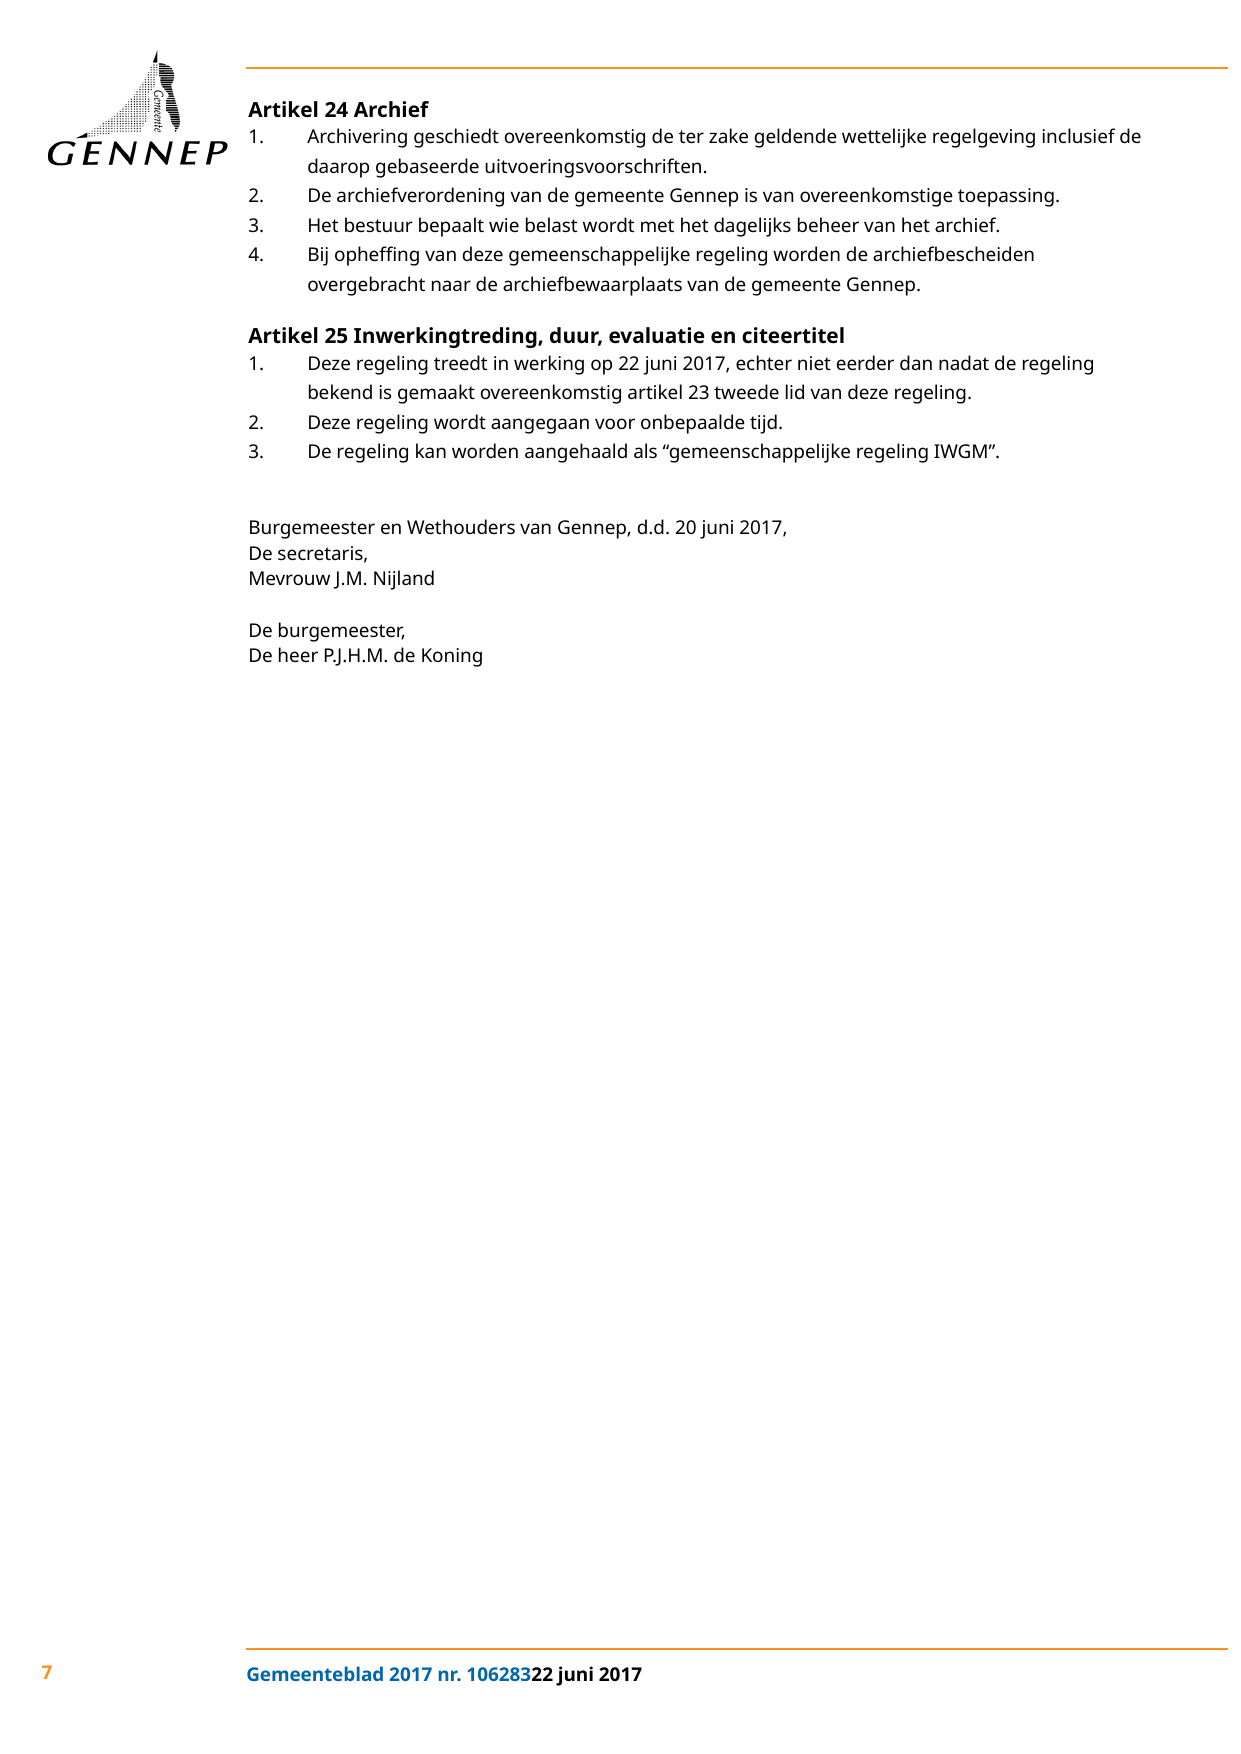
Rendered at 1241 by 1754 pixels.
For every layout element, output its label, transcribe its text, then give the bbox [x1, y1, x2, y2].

text Mevrouw J.M. Nijland [248, 565, 1152, 591]
list Het bestuur bepaalt wie belast wordt met het dagelijks beheer van het archief. [248, 212, 1152, 238]
text Artikel 24 Archief [248, 95, 1152, 123]
text Artikel 25 Inwerkingtreding, duur, evaluatie en citeertitel [248, 322, 1152, 350]
text De heer P.J.H.M. de Koning [248, 643, 1152, 668]
text Burgemeester en Wethouders van Gennep, d.d. 20 juni 2017, [248, 514, 1152, 540]
list Archivering geschiedt overeenkomstig de ter zake geldende wettelijke regelgeving inclusief de daarop gebaseerde uitvoeringsvoorschriften. [248, 123, 1152, 178]
list De archiefverordening van de gemeente Gennep is van overeenkomstige toepassing. [248, 182, 1152, 208]
text De secretaris, [248, 540, 1152, 565]
picture [41, 47, 231, 172]
list De regeling kan worden aangehaald als “gemeenschappelijke regeling IWGM”. [248, 439, 1152, 464]
text De burgemeester, [248, 617, 1152, 643]
list Deze regeling treedt in werking op 22 juni 2017, echter niet eerder dan nadat de regeling bekend is gemaakt overeenkomstig artikel 23 tweede lid van deze regeling. [248, 350, 1152, 405]
list Bij opheffing van deze gemeenschappelijke regeling worden de archiefbescheiden overgebracht naar de archiefbewaarplaats van de gemeente Gennep. [248, 242, 1152, 297]
list Deze regeling wordt aangegaan voor onbepaalde tijd. [248, 409, 1152, 435]
